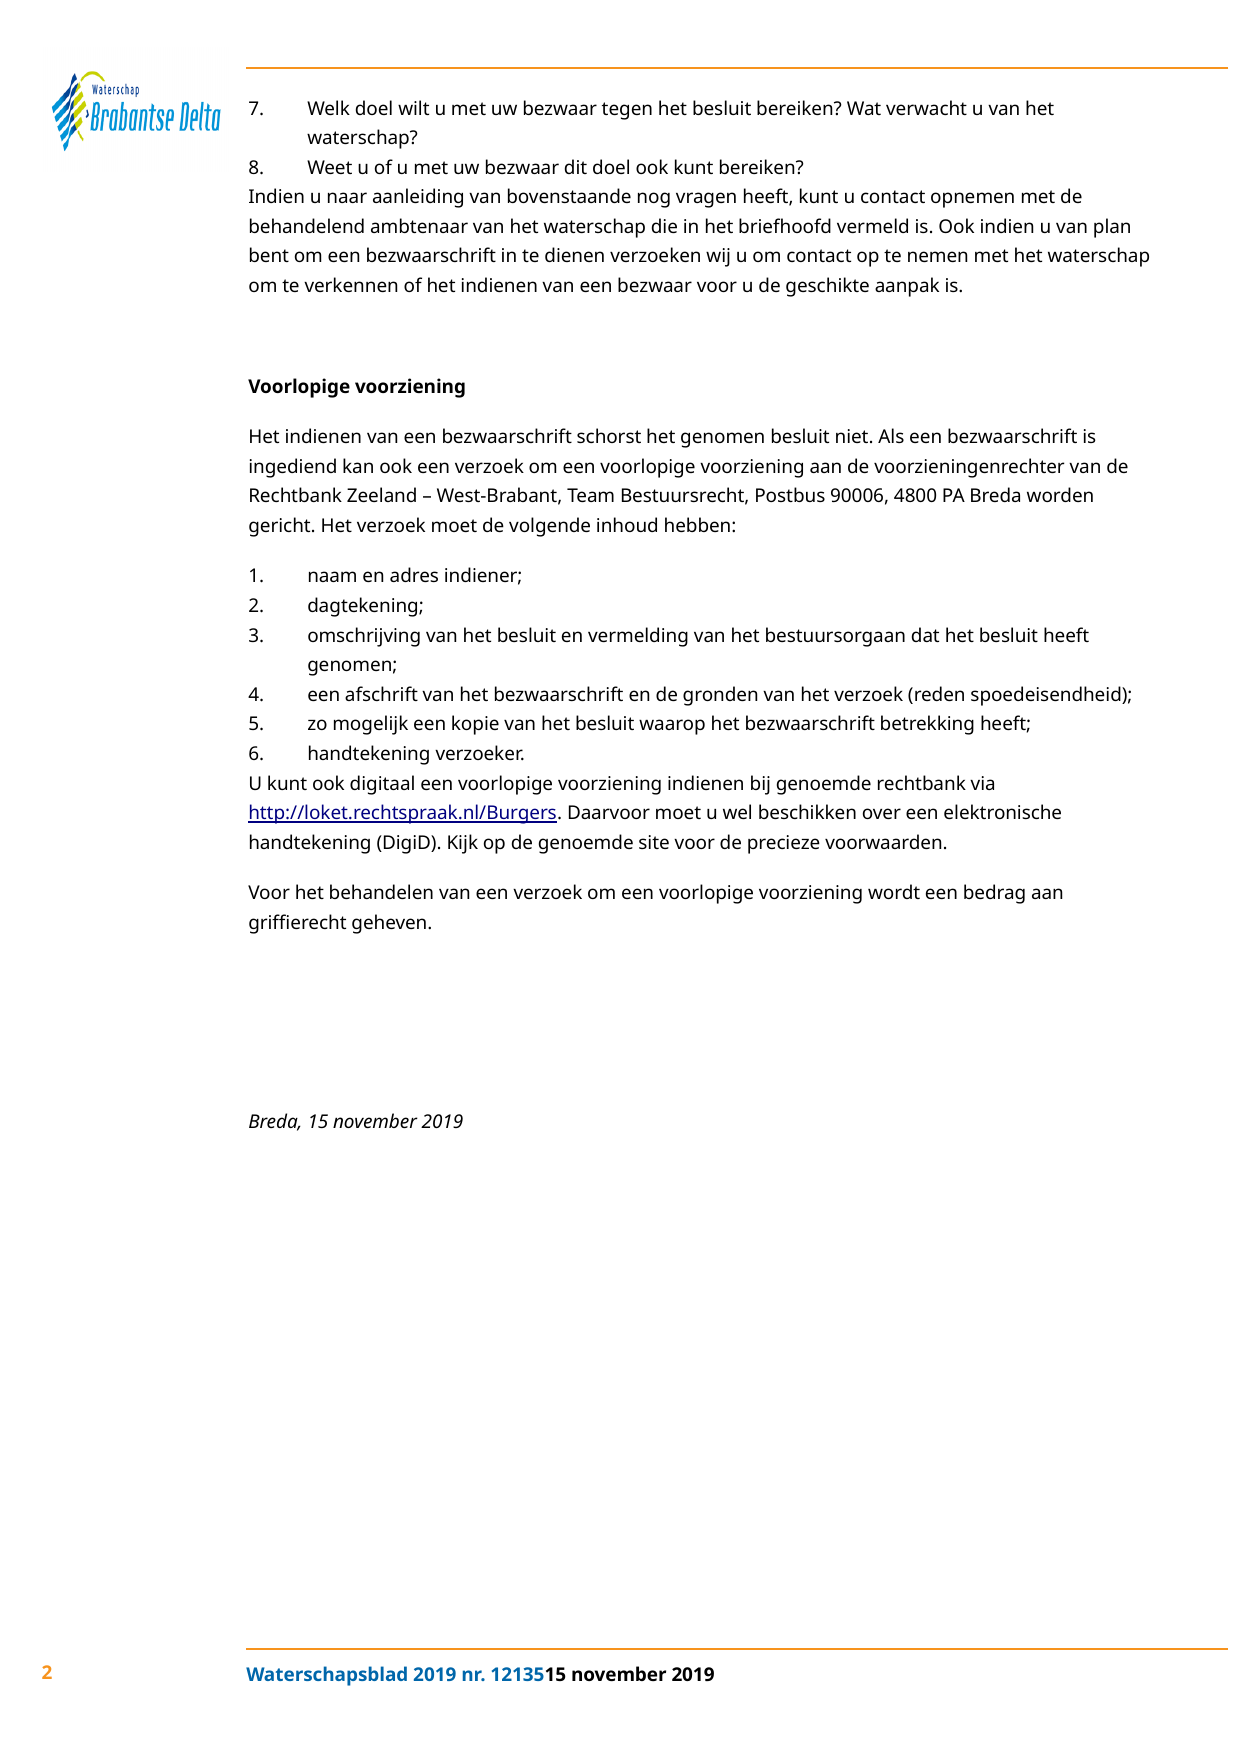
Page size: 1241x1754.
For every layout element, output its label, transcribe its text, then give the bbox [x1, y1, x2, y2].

list een afschrift van het bezwaarschrift en de gronden van het verzoek (reden spoedeisendheid); [248, 681, 1152, 707]
list dagtekening; [248, 592, 1152, 618]
text Voorlopige voorziening [248, 373, 1152, 399]
text Breda, 15 november 2019 [248, 1108, 1152, 1134]
list handtekening verzoeker. [248, 740, 1152, 766]
list Weet u of u met uw bezwaar dit doel ook kunt bereiken? [248, 154, 1152, 180]
text Indien u naar aanleiding van bovenstaande nog vragen heeft, kunt u contact opnemen met de behandelend ambtenaar van het waterschap die in het briefhoofd vermeld is. Ook indien u van plan bent om een bezwaarschrift in te dienen verzoeken wij u om contact op te nemen met het waterschap om te verkennen of het indienen van een bezwaar voor u de geschikte aanpak is. [248, 183, 1152, 298]
text U kunt ook digitaal een voorlopige voorziening indienen bij genoemde rechtbank via http://loket.rechtspraak.nl/Burgers. Daarvoor moet u wel beschikken over een elektronische handtekening (DigiD). Kijk op de genoemde site voor de precieze voorwaarden. [248, 770, 1152, 855]
list naam en adres indiener; [248, 563, 1152, 588]
text Het indienen van een bezwaarschrift schorst het genomen besluit niet. Als een bezwaarschrift is ingediend kan ook een verzoek om een voorlopige voorziening aan de voorzieningenrechter van de Rechtbank Zeeland – West-Brabant, Team Bestuursrecht, Postbus 90006, 4800 PA Breda worden gericht. Het verzoek moet de volgende inhoud hebben: [248, 423, 1152, 538]
list omschrijving van het besluit en vermelding van het bestuursorgaan dat het besluit heeft genomen; [248, 622, 1152, 677]
list zo mogelijk een kopie van het besluit waarop het bezwaarschrift betrekking heeft; [248, 711, 1152, 736]
list Welk doel wilt u met uw bezwaar tegen het besluit bereiken? Wat verwacht u van het waterschap? [248, 95, 1152, 150]
text Voor het behandelen van een verzoek om een voorlopige voorziening wordt een bedrag aan griffierecht geheven. [248, 879, 1152, 935]
picture [41, 47, 231, 172]
